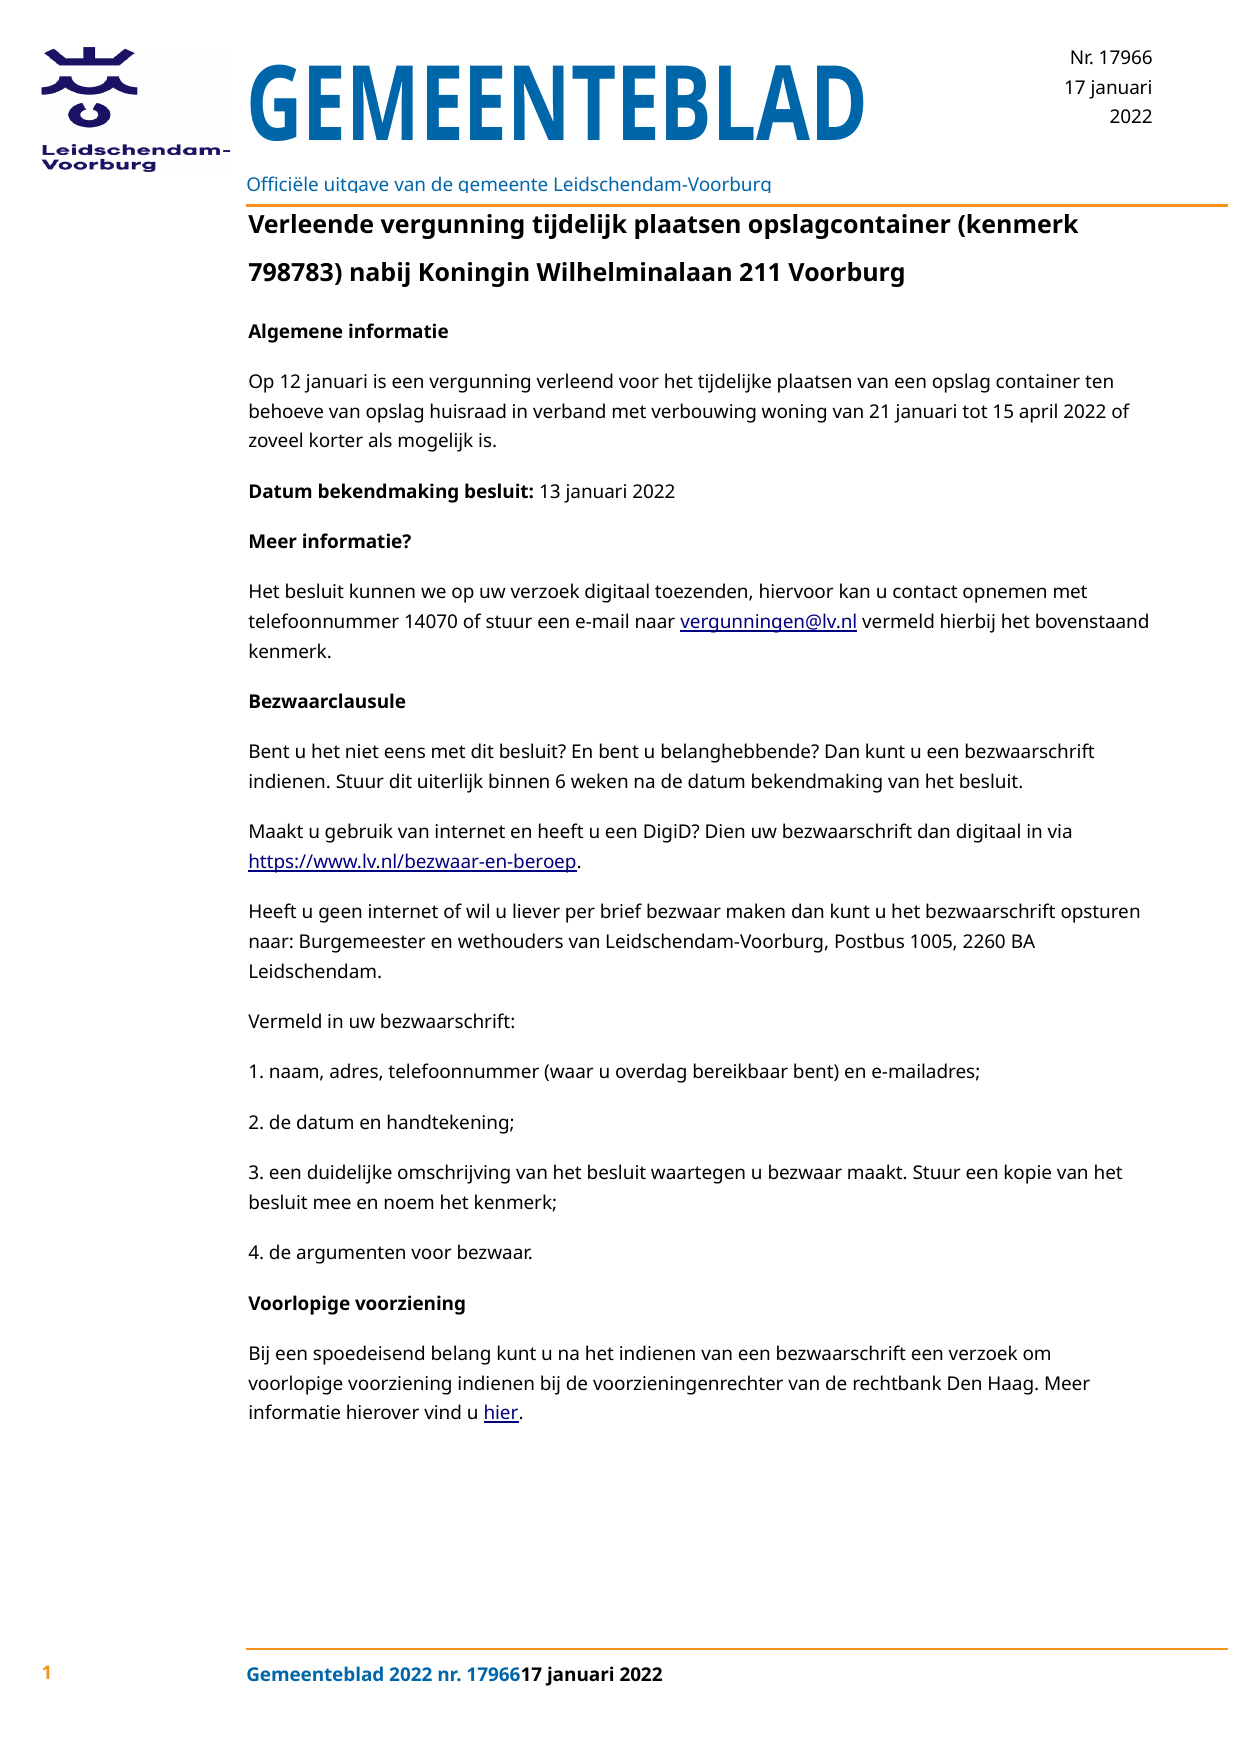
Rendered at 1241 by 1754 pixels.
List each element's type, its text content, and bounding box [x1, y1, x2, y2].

text Algemene informatie [248, 318, 1152, 344]
text Voorlopige voorziening [248, 1290, 1152, 1316]
text Bent u het niet eens met dit besluit? En bent u belanghebbende? Dan kunt u een bezwaarschrift indienen. Stuur dit uiterlijk binnen 6 weken na de datum bekendmaking van het besluit. [248, 739, 1152, 794]
text Heeft u geen internet of wil u liever per brief bezwaar maken dan kunt u het bezwaarschrift opsturen naar: Burgemeester en wethouders van Leidschendam-Voorburg, Postbus 1005, 2260 BA Leidschendam. [248, 899, 1152, 984]
text 1. naam, adres, telefoonnummer (waar u overdag bereikbaar bent) en e-mailadres; [248, 1059, 1152, 1084]
text Datum bekendmaking besluit: 13 januari 2022 [248, 478, 1152, 504]
text Het besluit kunnen we op uw verzoek digitaal toezenden, hiervoor kan u contact opnemen met telefoonnummer 14070 of stuur een e-mail naar vergunningen@lv.nl vermeld hierbij het bovenstaand kenmerk. [248, 579, 1152, 664]
text 2. de datum en handtekening; [248, 1109, 1152, 1135]
text Op 12 januari is een vergunning verleend voor het tijdelijke plaatsen van een opslag container ten behoeve van opslag huisraad in verband met verbouwing woning van 21 januari tot 15 april 2022 of zoveel korter als mogelijk is. [248, 368, 1152, 453]
text 4. de argumenten voor bezwaar. [248, 1239, 1152, 1265]
text Bezwaarclausule [248, 688, 1152, 714]
text Vermeld in uw bezwaarschrift: [248, 1008, 1152, 1034]
text Maakt u gebruik van internet en heeft u een DigiD? Dien uw bezwaarschrift dan digitaal in via https://www.lv.nl/bezwaar-en-beroep. [248, 819, 1152, 874]
text Meer informatie? [248, 528, 1152, 554]
picture [41, 47, 231, 172]
text 3. een duidelijke omschrijving van het besluit waartegen u bezwaar maakt. Stuur een kopie van het besluit mee en noem het kenmerk; [248, 1159, 1152, 1215]
text Bij een spoedeisend belang kunt u na het indienen van een bezwaarschrift een verzoek om voorlopige voorziening indienen bij de voorzieningenrechter van de rechtbank Den Haag. Meer informatie hierover vind u hier. [248, 1340, 1152, 1425]
text Verleende vergunning tijdelijk plaatsen opslagcontainer (kenmerk 798783) nabij Koningin Wilhelminalaan 211 Voorburg [248, 207, 1152, 288]
